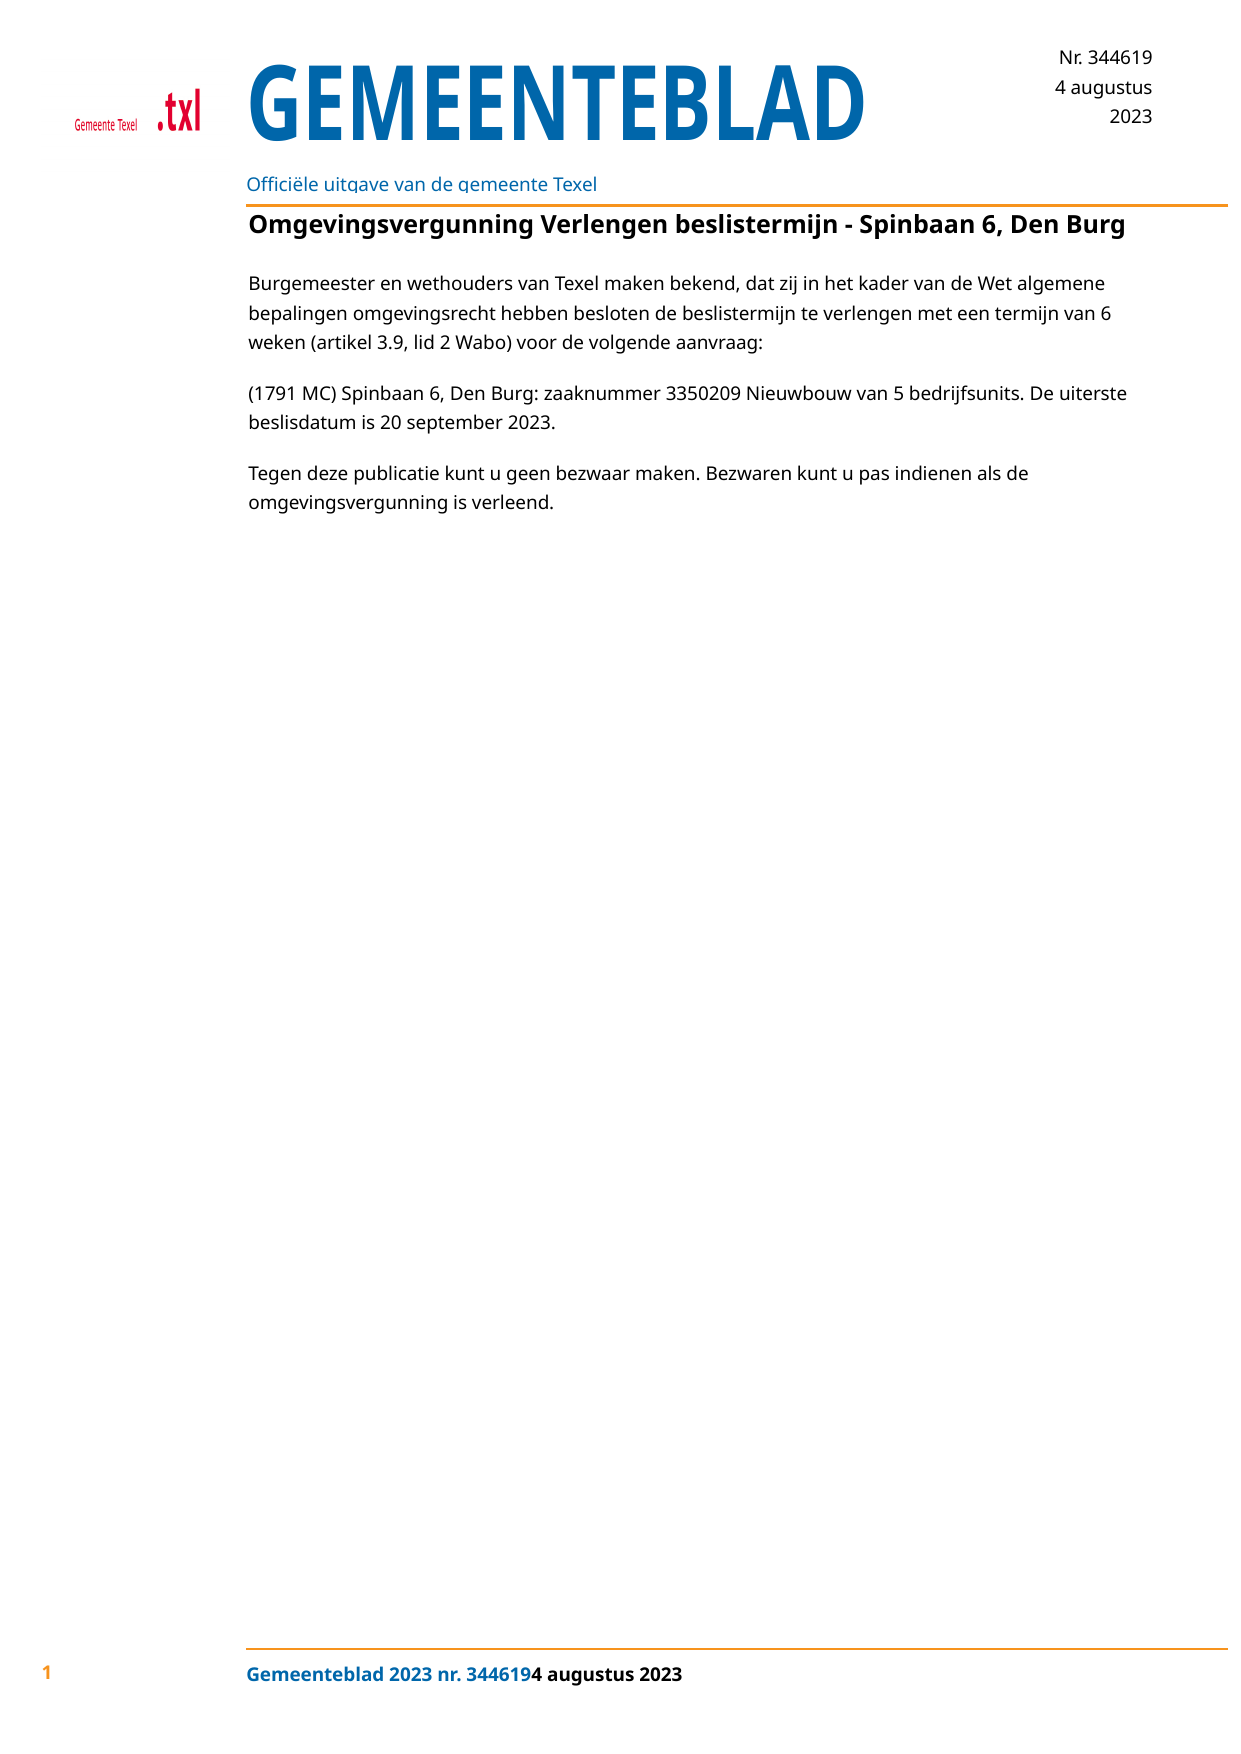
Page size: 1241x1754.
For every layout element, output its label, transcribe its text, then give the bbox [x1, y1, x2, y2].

text (1791 MC) Spinbaan 6, Den Burg: zaaknummer 3350209 Nieuwbouw van 5 bedrijfsunits. De uiterste beslisdatum is 20 september 2023. [248, 380, 1152, 435]
text Tegen deze publicatie kunt u geen bezwaar maken. Bezwaren kunt u pas indienen als de omgevingsvergunning is verleend. [248, 460, 1152, 515]
text Burgemeester en wethouders van Texel maken bekend, dat zij in het kader van de Wet algemene bepalingen omgevingsrecht hebben besloten de beslistermijn te verlengen met een termijn van 6 weken (artikel 3.9, lid 2 Wabo) voor de volgende aanvraag: [248, 270, 1152, 355]
text Omgevingsvergunning Verlengen beslistermijn - Spinbaan 6, Den Burg [248, 207, 1152, 241]
picture [41, 47, 231, 172]
